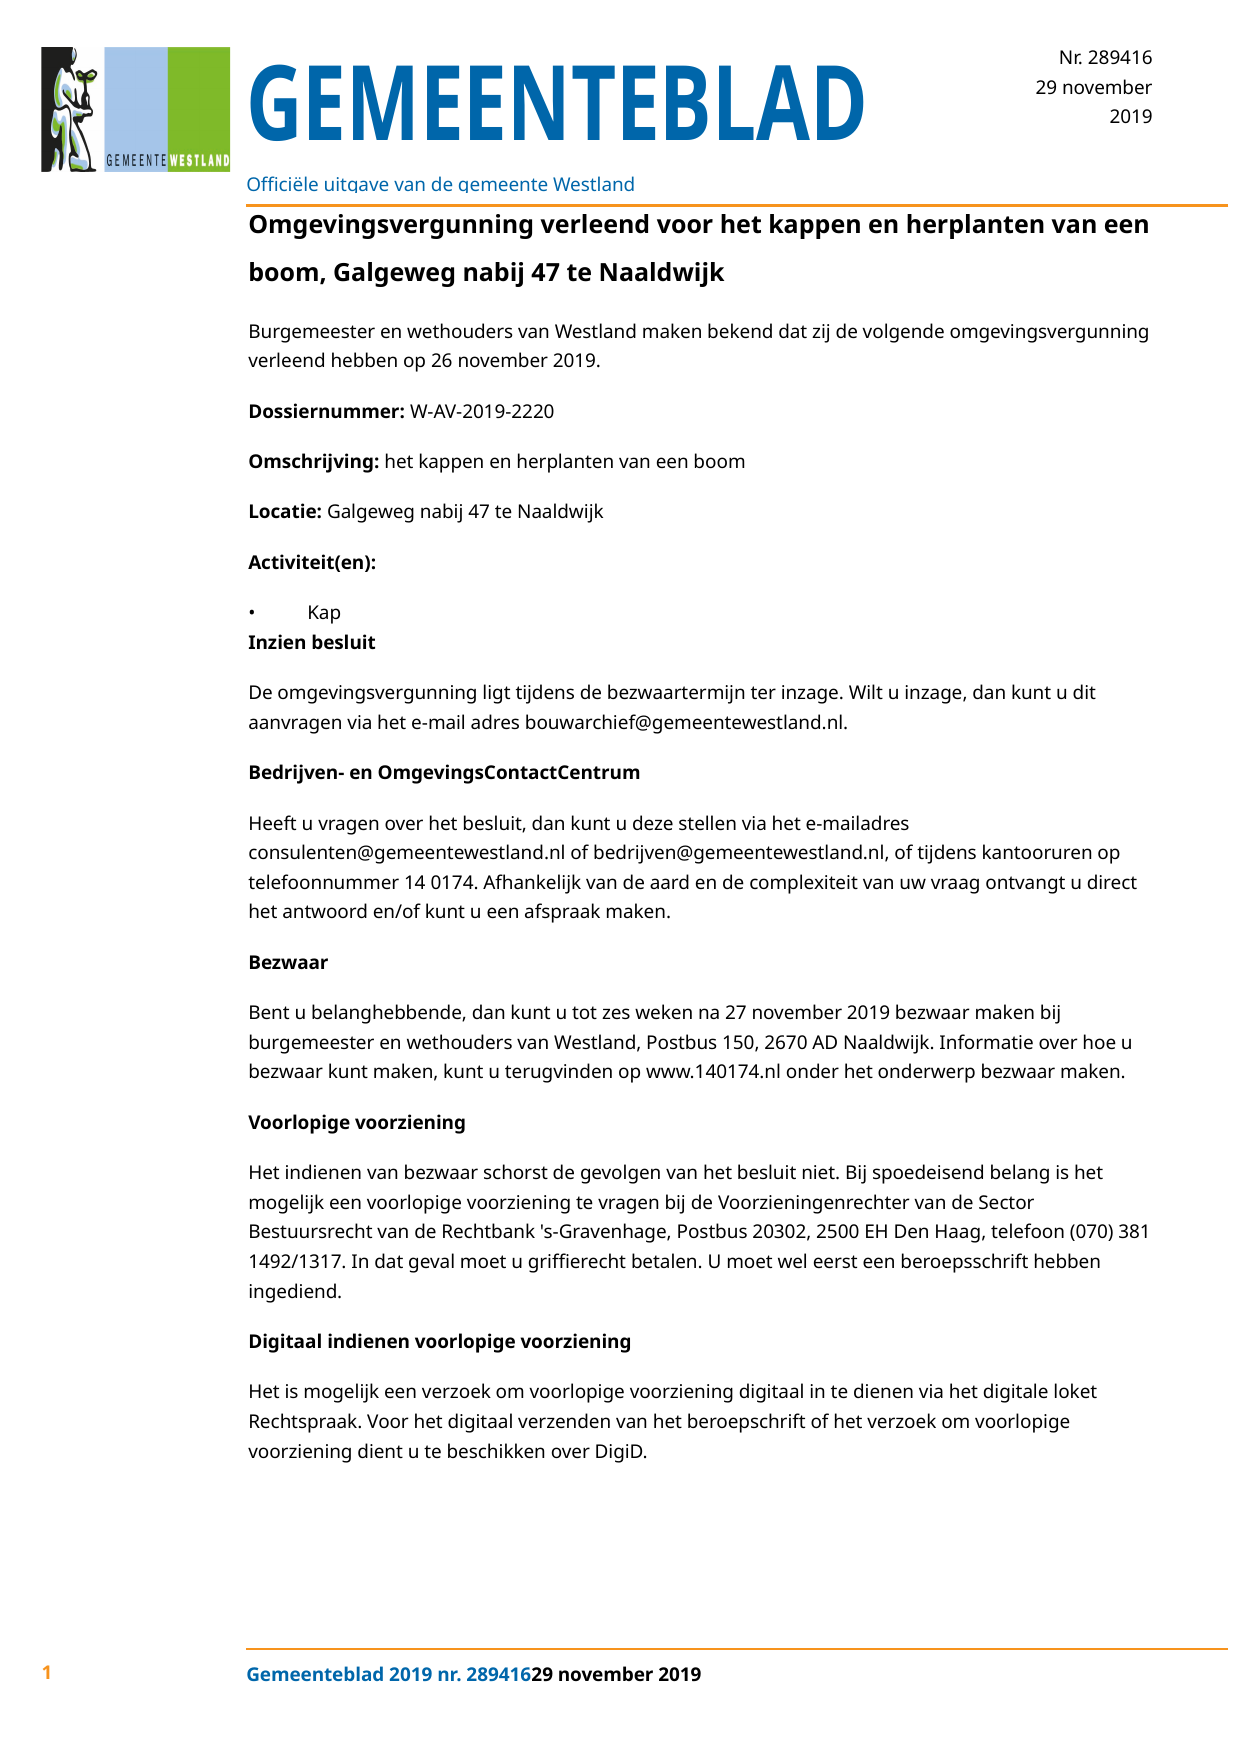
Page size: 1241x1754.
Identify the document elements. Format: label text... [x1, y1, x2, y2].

list Kap [248, 599, 1152, 625]
text Activiteit(en): [248, 549, 1152, 575]
text Bedrijven- en OmgevingsContactCentrum [248, 759, 1152, 785]
picture [41, 47, 231, 172]
text Het indienen van bezwaar schorst de gevolgen van het besluit niet. Bij spoedeisend belang is het mogelijk een voorlopige voorziening te vragen bij de Voorzieningenrechter van de Sector Bestuursrecht van de Rechtbank 's-Gravenhage, Postbus 20302, 2500 EH Den Haag, telefoon (070) 381 1492/1317. In dat geval moet u griffierecht betalen. U moet wel eerst een beroepsschrift hebben ingediend. [248, 1159, 1152, 1304]
text Inzien besluit [248, 629, 1152, 655]
text Omgevingsvergunning verleend voor het kappen en herplanten van een boom, Galgeweg nabij 47 te Naaldwijk [248, 207, 1152, 288]
text Heeft u vragen over het besluit, dan kunt u deze stellen via het e-mailadres consulenten@gemeentewestland.nl of bedrijven@gemeentewestland.nl, of tijdens kantooruren op telefoonnummer 14 0174. Afhankelijk van de aard en de complexiteit van uw vraag ontvangt u direct het antwoord en/of kunt u een afspraak maken. [248, 810, 1152, 924]
text Bezwaar [248, 949, 1152, 975]
text Dossiernummer: W-AV-2019-2220 [248, 398, 1152, 424]
text Het is mogelijk een verzoek om voorlopige voorziening digitaal in te dienen via het digitale loket Rechtspraak. Voor het digitaal verzenden van het beroepschrift of het verzoek om voorlopige voorziening dient u te beschikken over DigiD. [248, 1379, 1152, 1464]
text De omgevingsvergunning ligt tijdens de bezwaartermijn ter inzage. Wilt u inzage, dan kunt u dit aanvragen via het e-mail adres bouwarchief@gemeentewestland.nl. [248, 679, 1152, 735]
text Bent u belanghebbende, dan kunt u tot zes weken na 27 november 2019 bezwaar maken bij burgemeester en wethouders van Westland, Postbus 150, 2670 AD Naaldwijk. Informatie over hoe u bezwaar kunt maken, kunt u terugvinden op www.140174.nl onder het onderwerp bezwaar maken. [248, 999, 1152, 1084]
text Voorlopige voorziening [248, 1109, 1152, 1135]
text Digitaal indienen voorlopige voorziening [248, 1328, 1152, 1354]
text Omschrijving: het kappen en herplanten van een boom [248, 448, 1152, 474]
text Locatie: Galgeweg nabij 47 te Naaldwijk [248, 499, 1152, 524]
text Burgemeester en wethouders van Westland maken bekend dat zij de volgende omgevingsvergunning verleend hebben op 26 november 2019. [248, 318, 1152, 373]
